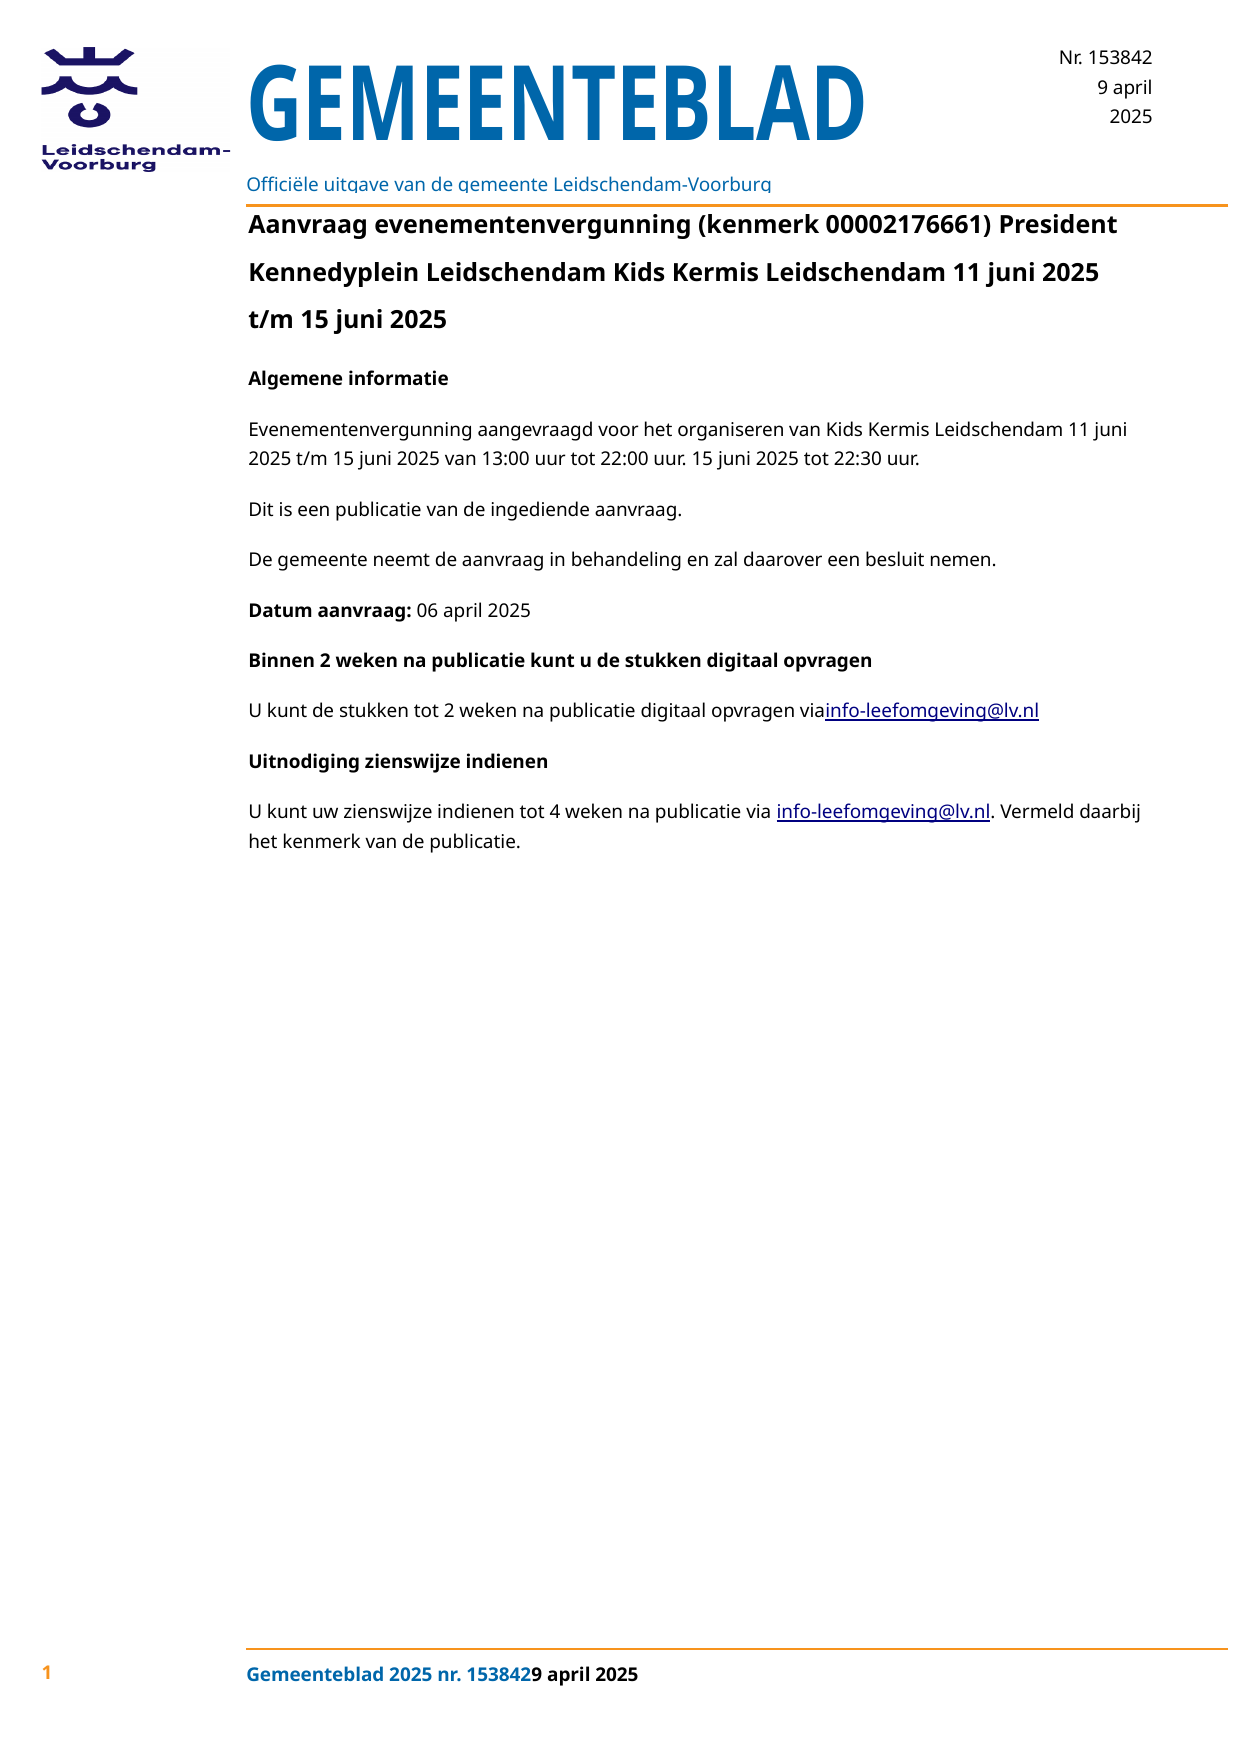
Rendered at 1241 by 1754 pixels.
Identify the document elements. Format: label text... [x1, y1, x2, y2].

text Aanvraag evenementenvergunning (kenmerk 00002176661) President Kennedyplein Leidschendam Kids Kermis Leidschendam 11 juni 2025 t/m 15 juni 2025 [248, 207, 1152, 336]
text Binnen 2 weken na publicatie kunt u de stukken digitaal opvragen [248, 647, 1152, 673]
text Algemene informatie [248, 366, 1152, 391]
text Datum aanvraag: 06 april 2025 [248, 597, 1152, 622]
text U kunt de stukken tot 2 weken na publicatie digitaal opvragen viainfo-leefomgeving@lv.nl [248, 698, 1152, 723]
text Dit is een publicatie van de ingediende aanvraag. [248, 496, 1152, 522]
picture [41, 47, 231, 172]
text U kunt uw zienswijze indienen tot 4 weken na publicatie via info-leefomgeving@lv.nl. Vermeld daarbij het kenmerk van de publicatie. [248, 798, 1152, 854]
text De gemeente neemt de aanvraag in behandeling en zal daarover een besluit nemen. [248, 546, 1152, 572]
text Uitnodiging zienswijze indienen [248, 748, 1152, 774]
text Evenementenvergunning aangevraagd voor het organiseren van Kids Kermis Leidschendam 11 juni 2025 t/m 15 juni 2025 van 13:00 uur tot 22:00 uur. 15 juni 2025 tot 22:30 uur. [248, 416, 1152, 471]
